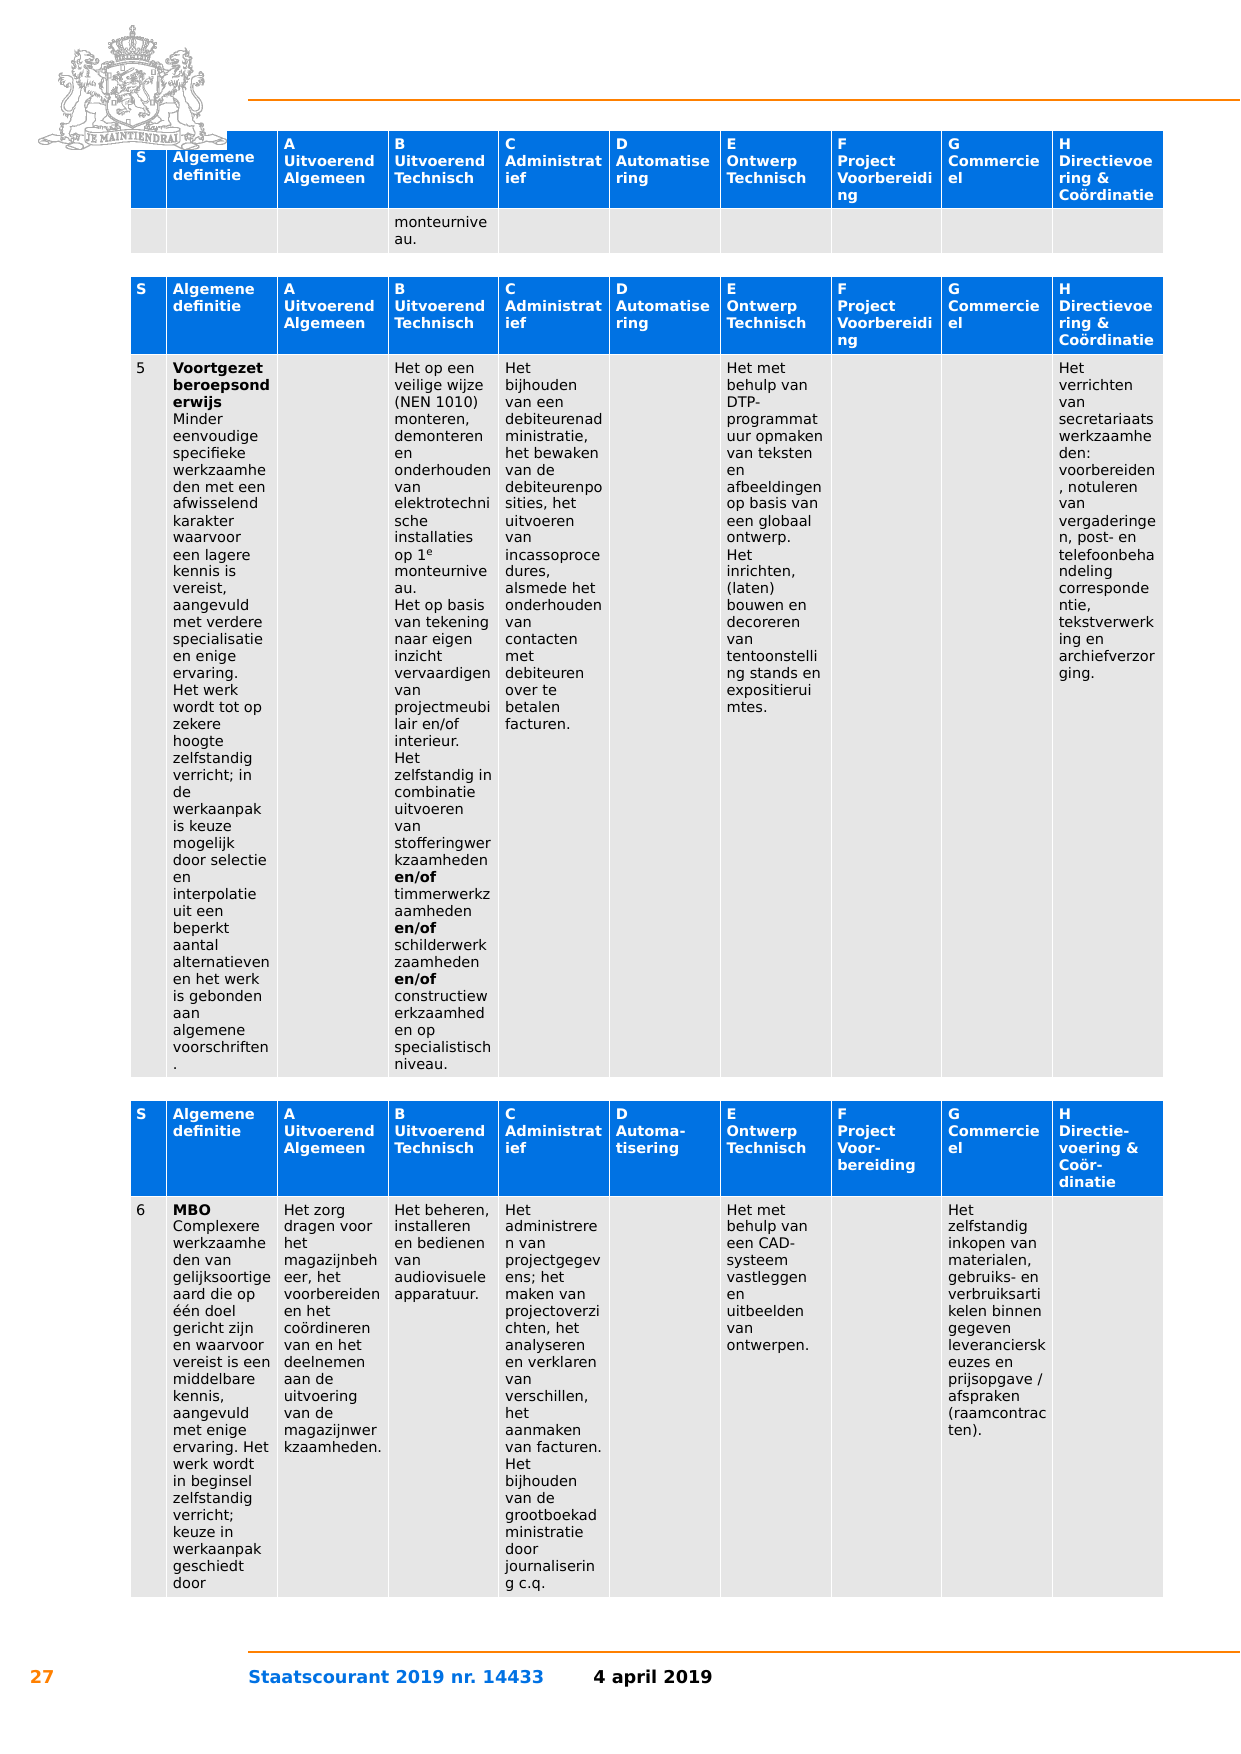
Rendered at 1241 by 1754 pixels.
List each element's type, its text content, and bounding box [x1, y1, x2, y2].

table_cell Het met behulp van een CAD-systeem vastleggen en uitbeelden van ontwerpen. [721, 1197, 831, 1597]
table_header D Automatisering [610, 277, 720, 354]
table_cell [610, 355, 720, 1077]
table_cell Het zelfstandig inkopen van materialen, gebruiks- en verbruiksartikelen binnen gegeven leverancierskeuzes en prijsopgave / afspraken (raamcontracten). [942, 1197, 1052, 1597]
table_cell [131, 209, 166, 253]
table_header H Directie- voering & Coör- dinatie [1053, 1101, 1163, 1196]
table_header B Uitvoerend Technisch [389, 277, 498, 354]
table_cell [1053, 1197, 1163, 1597]
table_header C Administratief [499, 1101, 609, 1196]
table_cell [832, 209, 941, 253]
table_header D Automa-tisering [610, 1101, 720, 1196]
table_header E Ontwerp Technisch [721, 131, 831, 208]
table_cell [278, 209, 388, 253]
table_cell [1053, 209, 1163, 253]
table_cell [610, 1197, 720, 1597]
table_cell Het op een veilige wijze (NEN 1010) monteren, demonteren en onderhouden van elektrotechnische installaties op 1e monteurniveau. Het op basis van tekening naar eigen inzicht vervaardigen van projectmeubilair en/of interieur. Het zelfstandig in combinatie uitvoeren van stofferingwerkzaamheden en/of timmerwerkzaamheden en/of schilderwerkzaamheden en/of constructiewerkzaamheden op specialistisch niveau. [389, 355, 498, 1077]
table_cell monteurniveau. [389, 209, 498, 253]
table_header C Administratief [499, 277, 609, 354]
table_cell Het beheren, installeren en bedienen van audiovisuele apparatuur. [389, 1197, 498, 1597]
table_header A Uitvoerend Algemeen [278, 1101, 388, 1196]
table_header B Uitvoerend Technisch [389, 1101, 498, 1196]
table_header F Project Voorbereiding [832, 277, 941, 354]
table_cell [832, 355, 941, 1077]
table_header A Uitvoerend Algemeen [278, 131, 388, 208]
table_header A Uitvoerend Algemeen [278, 277, 388, 354]
table_cell Het administreren van projectgegevens; het maken van projectoverzichten, het analyseren en verklaren van verschillen, het aanmaken van facturen. Het bijhouden van de grootboekadministratie door journalisering c.q. [499, 1197, 609, 1597]
table_cell Het met behulp van DTP-programmatuur opmaken van teksten en afbeeldingen op basis van een globaal ontwerp. Het inrichten, (laten) bouwen en decoreren van tentoonstelling stands en expositieruimtes. [721, 355, 831, 1077]
table_header E Ontwerp Technisch [721, 1101, 831, 1196]
table_cell Het verrichten van secretariaatswerkzaamheden: voorbereiden, notuleren van vergaderingen, post- en telefoonbehandeling correspondentie, tekstverwerking en archiefverzorging. [1053, 355, 1163, 1077]
table_header H Directievoering & Coördinatie [1053, 277, 1163, 354]
table_cell [942, 355, 1052, 1077]
table_header G Commercieel [942, 131, 1052, 208]
table_cell Het bijhouden van een debiteurenadministratie, het bewaken van de debiteurenposities, het uitvoeren van incassoprocedures, alsmede het onderhouden van contacten met debiteuren over te betalen facturen. [499, 355, 609, 1077]
table_header F Project Voorbereiding [832, 131, 941, 208]
table_header Algemene definitie [167, 277, 277, 354]
table_header E Ontwerp Technisch [721, 277, 831, 354]
table_header S [131, 277, 166, 354]
table_cell 5 [131, 355, 166, 1077]
table_header D Automatisering [610, 131, 720, 208]
table_cell [278, 355, 388, 1077]
table_cell [721, 209, 831, 253]
table_header H Directievoering & Coördinatie [1053, 131, 1163, 208]
table_header G Commercieel [942, 277, 1052, 354]
table_header B Uitvoerend Technisch [389, 131, 498, 208]
picture [38, 25, 227, 150]
table_cell 6 [131, 1197, 166, 1597]
table_header F Project Voor- bereiding [832, 1101, 941, 1196]
table_header Algemene definitie [167, 1101, 277, 1196]
table_header S [131, 150, 166, 208]
table_header Algemene definitie [167, 131, 277, 208]
table_header S [131, 1101, 166, 1196]
table_header C Administratief [499, 131, 609, 208]
table_cell [832, 1197, 941, 1597]
table_header G Commercieel [942, 1101, 1052, 1196]
table_cell Voortgezet beroepsonderwijs Minder eenvoudige specifieke werkzaamheden met een afwisselend karakter waarvoor een lagere kennis is vereist, aangevuld met verdere specialisatie en enige ervaring. Het werk wordt tot op zekere hoogte zelfstandig verricht; in de werkaanpak is keuze mogelijk door selectie en interpolatie uit een beperkt aantal alternatieven en het werk is gebonden aan algemene voorschriften. [167, 355, 277, 1077]
table_cell MBO Complexere werkzaamheden van gelijksoortige aard die op één doel gericht zijn en waarvoor vereist is een middelbare kennis, aangevuld met enige ervaring. Het werk wordt in beginsel zelfstandig verricht; keuze in werkaanpak geschiedt door [167, 1197, 277, 1597]
table_cell Het zorg dragen voor het magazijnbeheer, het voorbereiden en het coördineren van en het deelnemen aan de uitvoering van de magazijnwerkzaamheden. [278, 1197, 388, 1597]
table_cell [610, 209, 720, 253]
